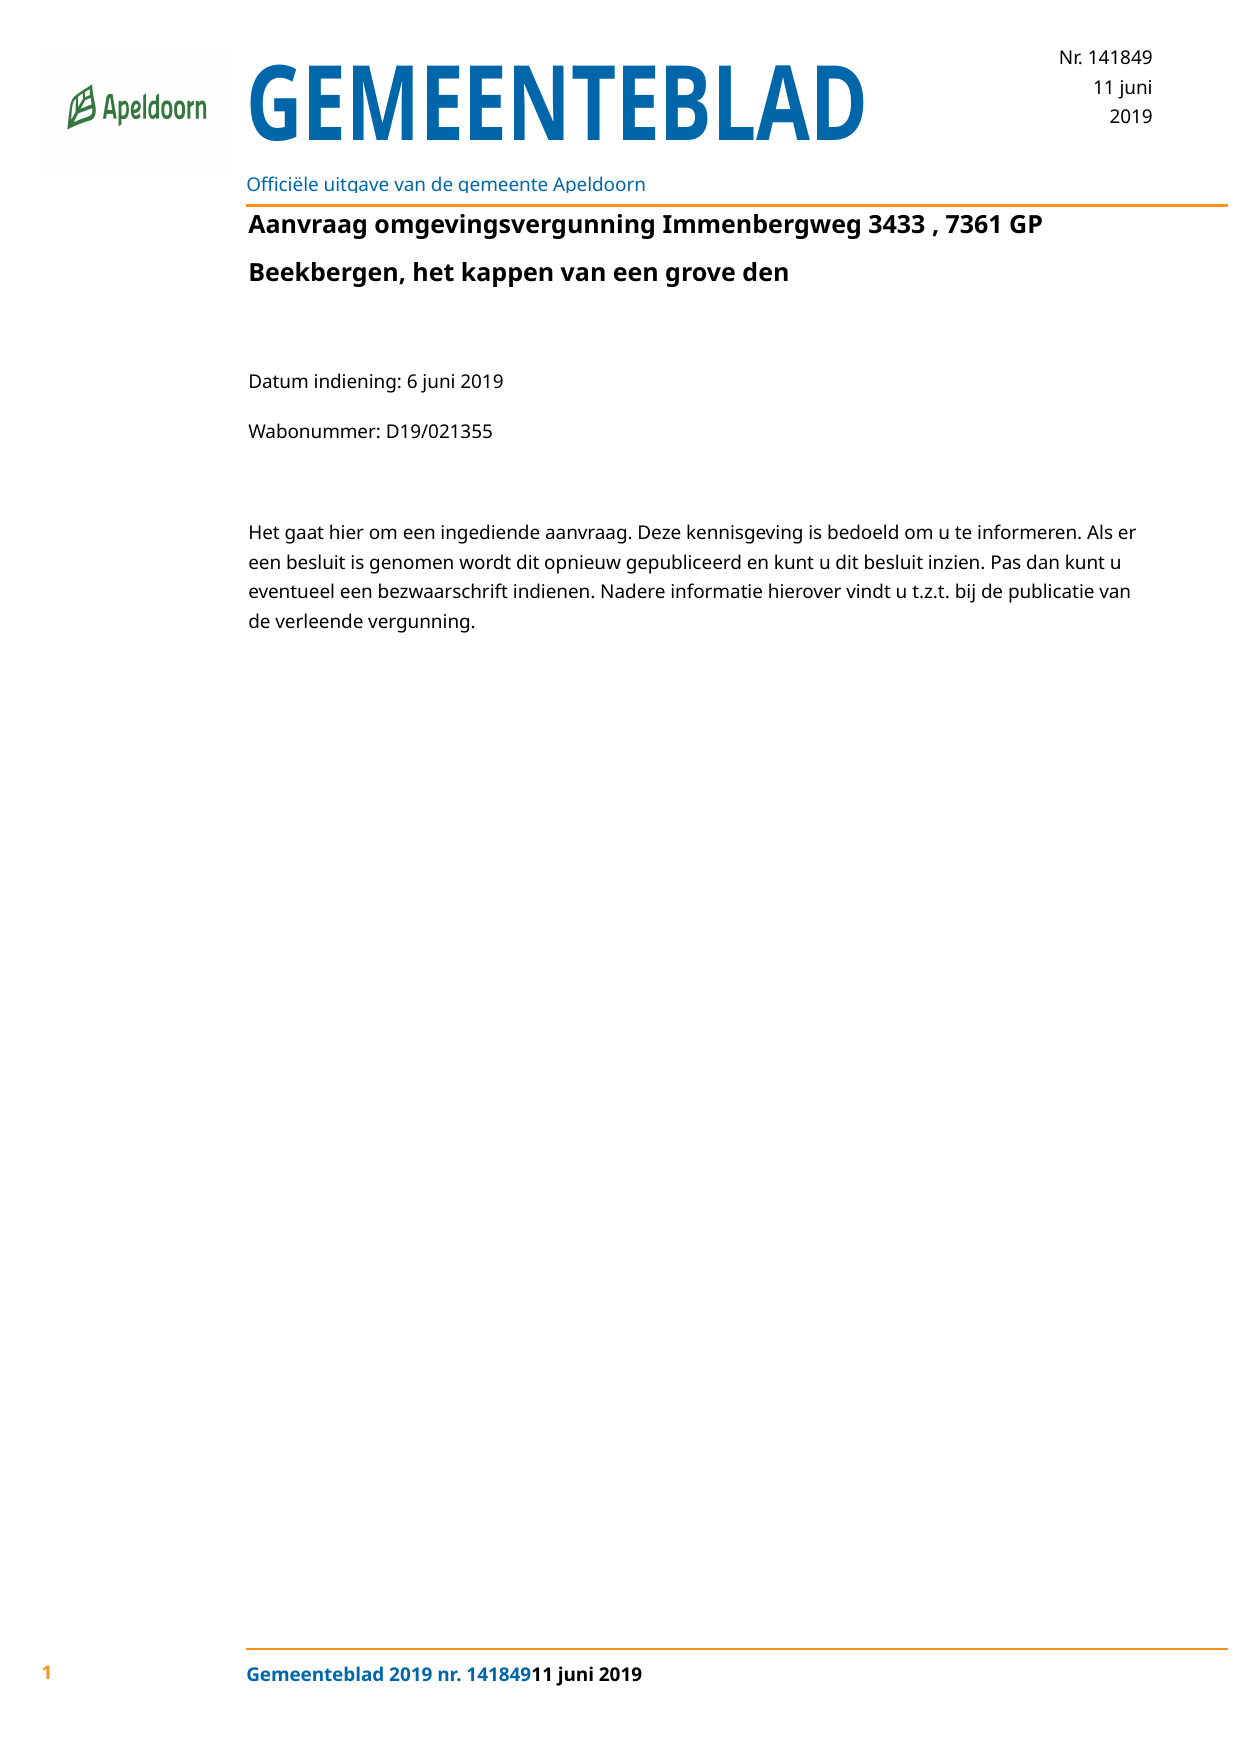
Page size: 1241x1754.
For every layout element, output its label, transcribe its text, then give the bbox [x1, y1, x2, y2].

text Aanvraag omgevingsvergunning Immenbergweg 3433 , 7361 GP Beekbergen, het kappen van een grove den [248, 207, 1152, 288]
text Het gaat hier om een ingediende aanvraag. Deze kennisgeving is bedoeld om u te informeren. Als er een besluit is genomen wordt dit opnieuw gepubliceerd en kunt u dit besluit inzien. Pas dan kunt u eventueel een bezwaarschrift indienen. Nadere informatie hierover vindt u t.z.t. bij de publicatie van de verleende vergunning. [248, 519, 1152, 634]
picture [41, 47, 231, 172]
text Wabonummer: D19/021355 [248, 419, 1152, 444]
text Datum indiening: 6 juni 2019 [248, 368, 1152, 394]
